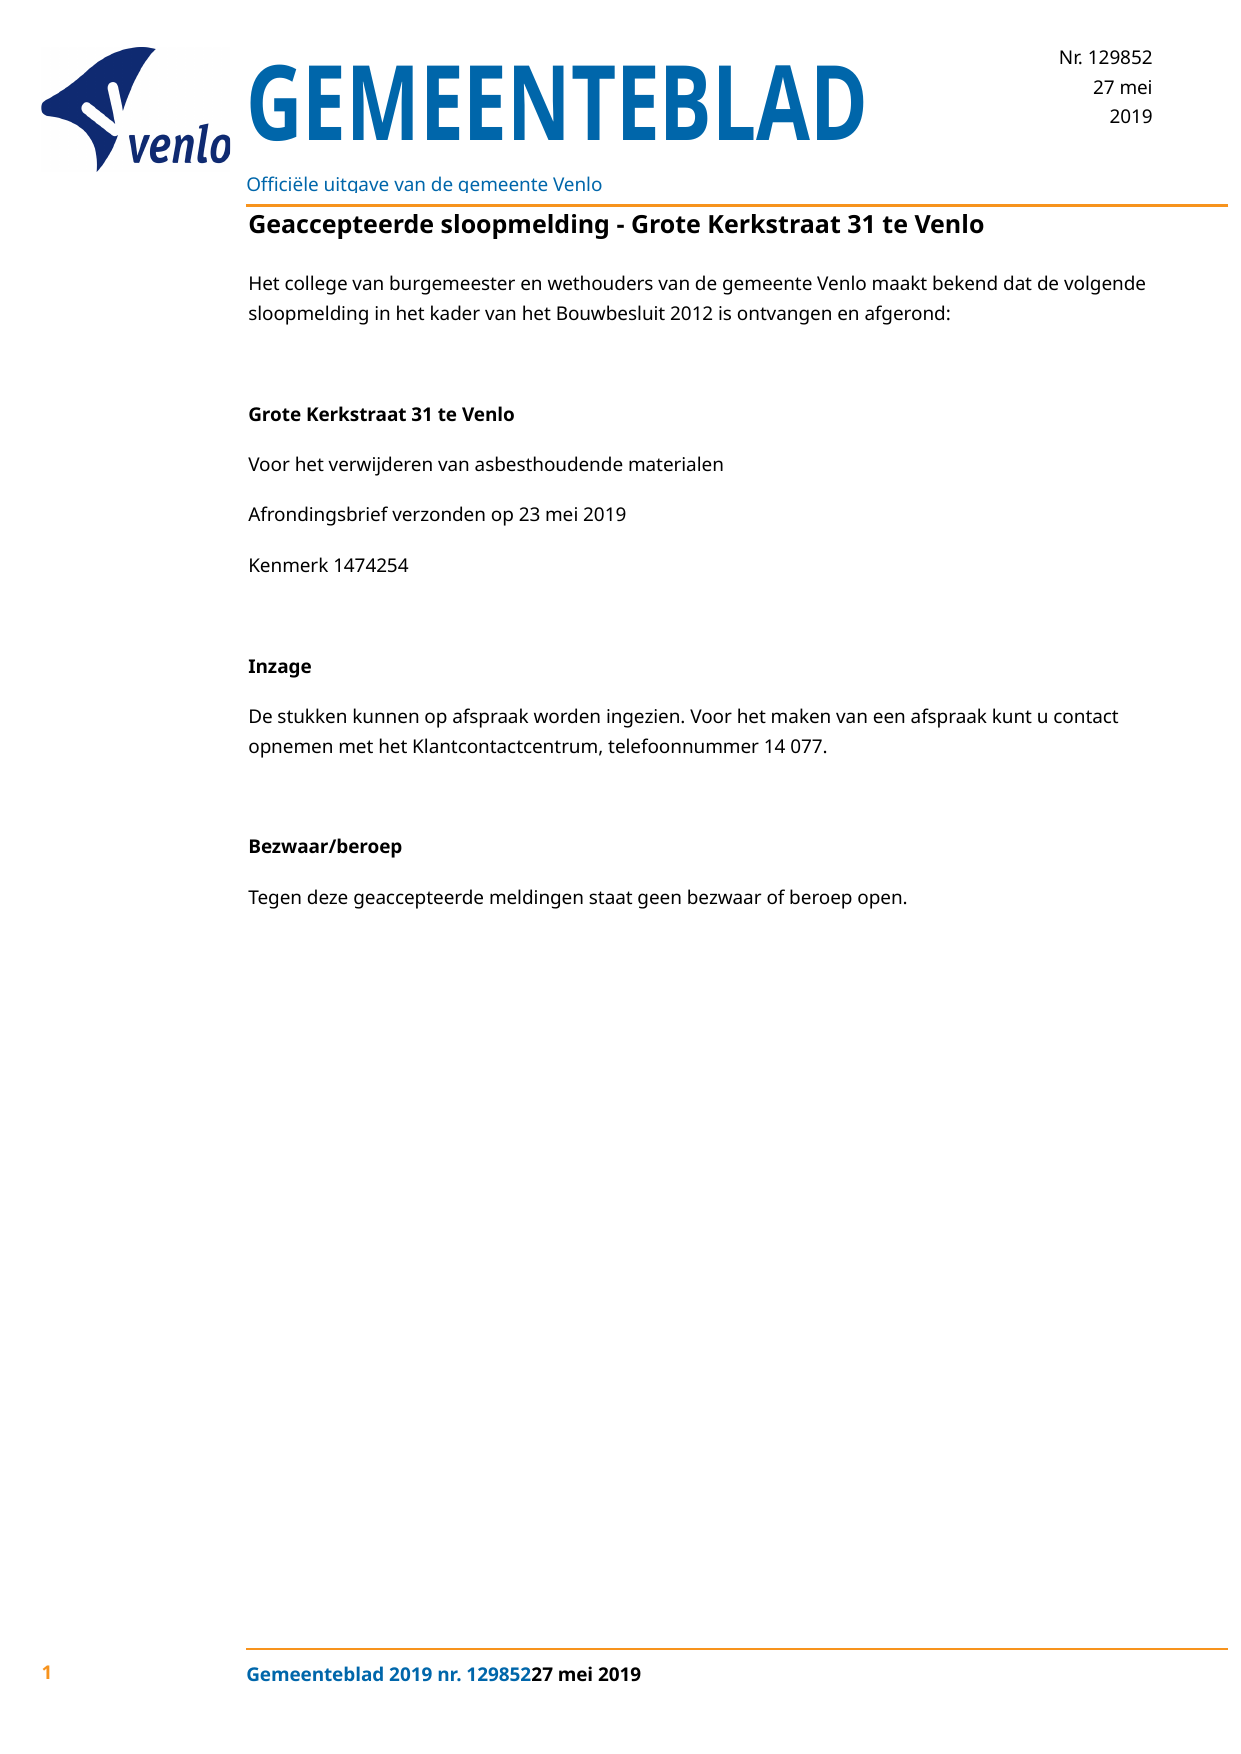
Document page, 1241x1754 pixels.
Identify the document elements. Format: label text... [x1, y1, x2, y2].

picture [41, 47, 231, 172]
text Kenmerk 1474254 [248, 552, 1152, 578]
text Tegen deze geaccepteerde meldingen staat geen bezwaar of beroep open. [248, 884, 1152, 910]
text Het college van burgemeester en wethouders van de gemeente Venlo maakt bekend dat de volgende sloopmelding in het kader van het Bouwbesluit 2012 is ontvangen en afgerond: [248, 270, 1152, 326]
text Grote Kerkstraat 31 te Venlo [248, 401, 1152, 426]
text De stukken kunnen op afspraak worden ingezien. Voor het maken van een afspraak kunt u contact opnemen met het Klantcontactcentrum, telefoonnummer 14 077. [248, 703, 1152, 758]
text Voor het verwijderen van asbesthoudende materialen [248, 451, 1152, 477]
text Bezwaar/beroep [248, 834, 1152, 859]
text Afrondingsbrief verzonden op 23 mei 2019 [248, 502, 1152, 527]
text Geaccepteerde sloopmelding - Grote Kerkstraat 31 te Venlo [248, 207, 1152, 241]
text Inzage [248, 653, 1152, 678]
